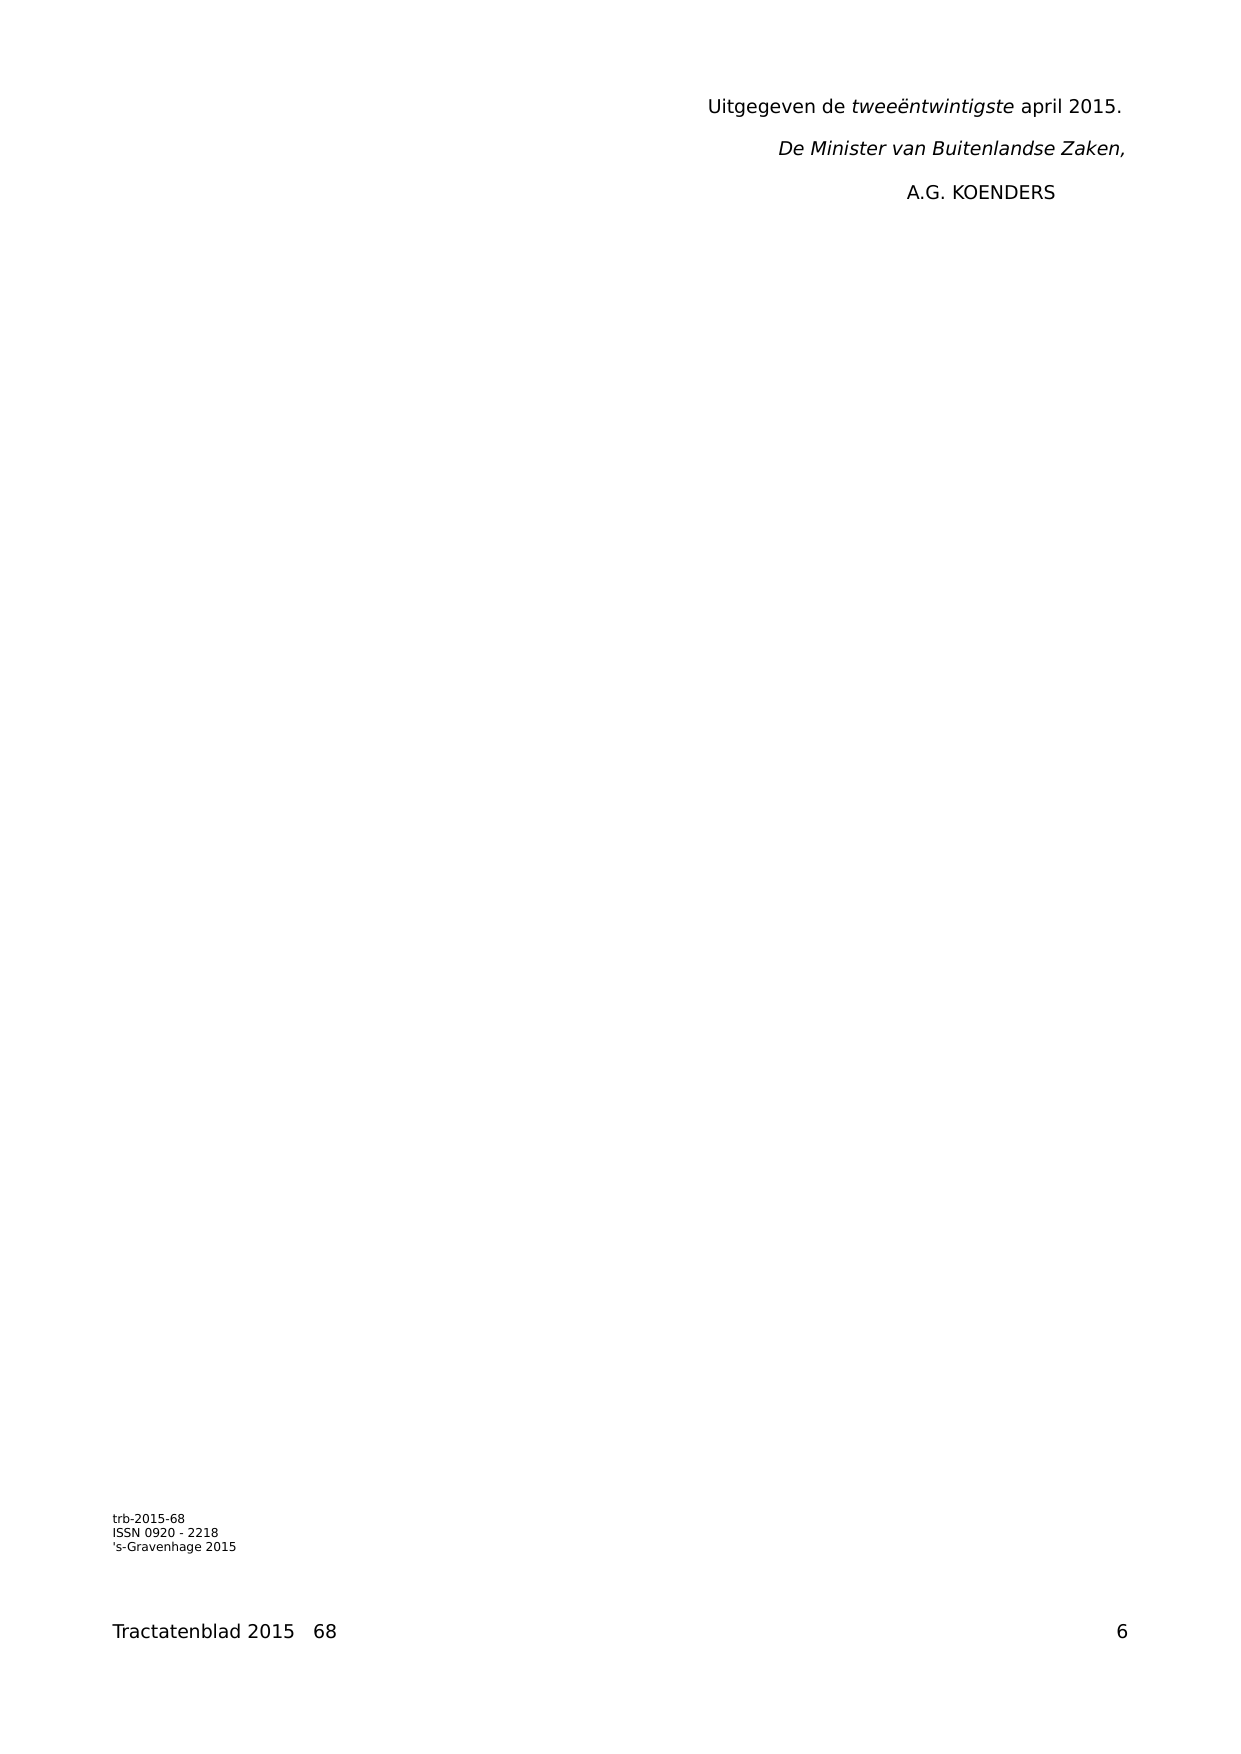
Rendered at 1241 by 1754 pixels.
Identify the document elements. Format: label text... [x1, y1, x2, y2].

text trb-2015-68 [112, 1512, 346, 1526]
text ISSN 0920 - 2218 [112, 1526, 346, 1540]
text 's-Gravenhage 2015 [112, 1540, 346, 1554]
text Uitgegeven de tweeëntwintigste april 2015. [112, 96, 1128, 118]
text De Minister van Buitenlandse Zaken, A.G. KOENDERS [112, 138, 1128, 204]
